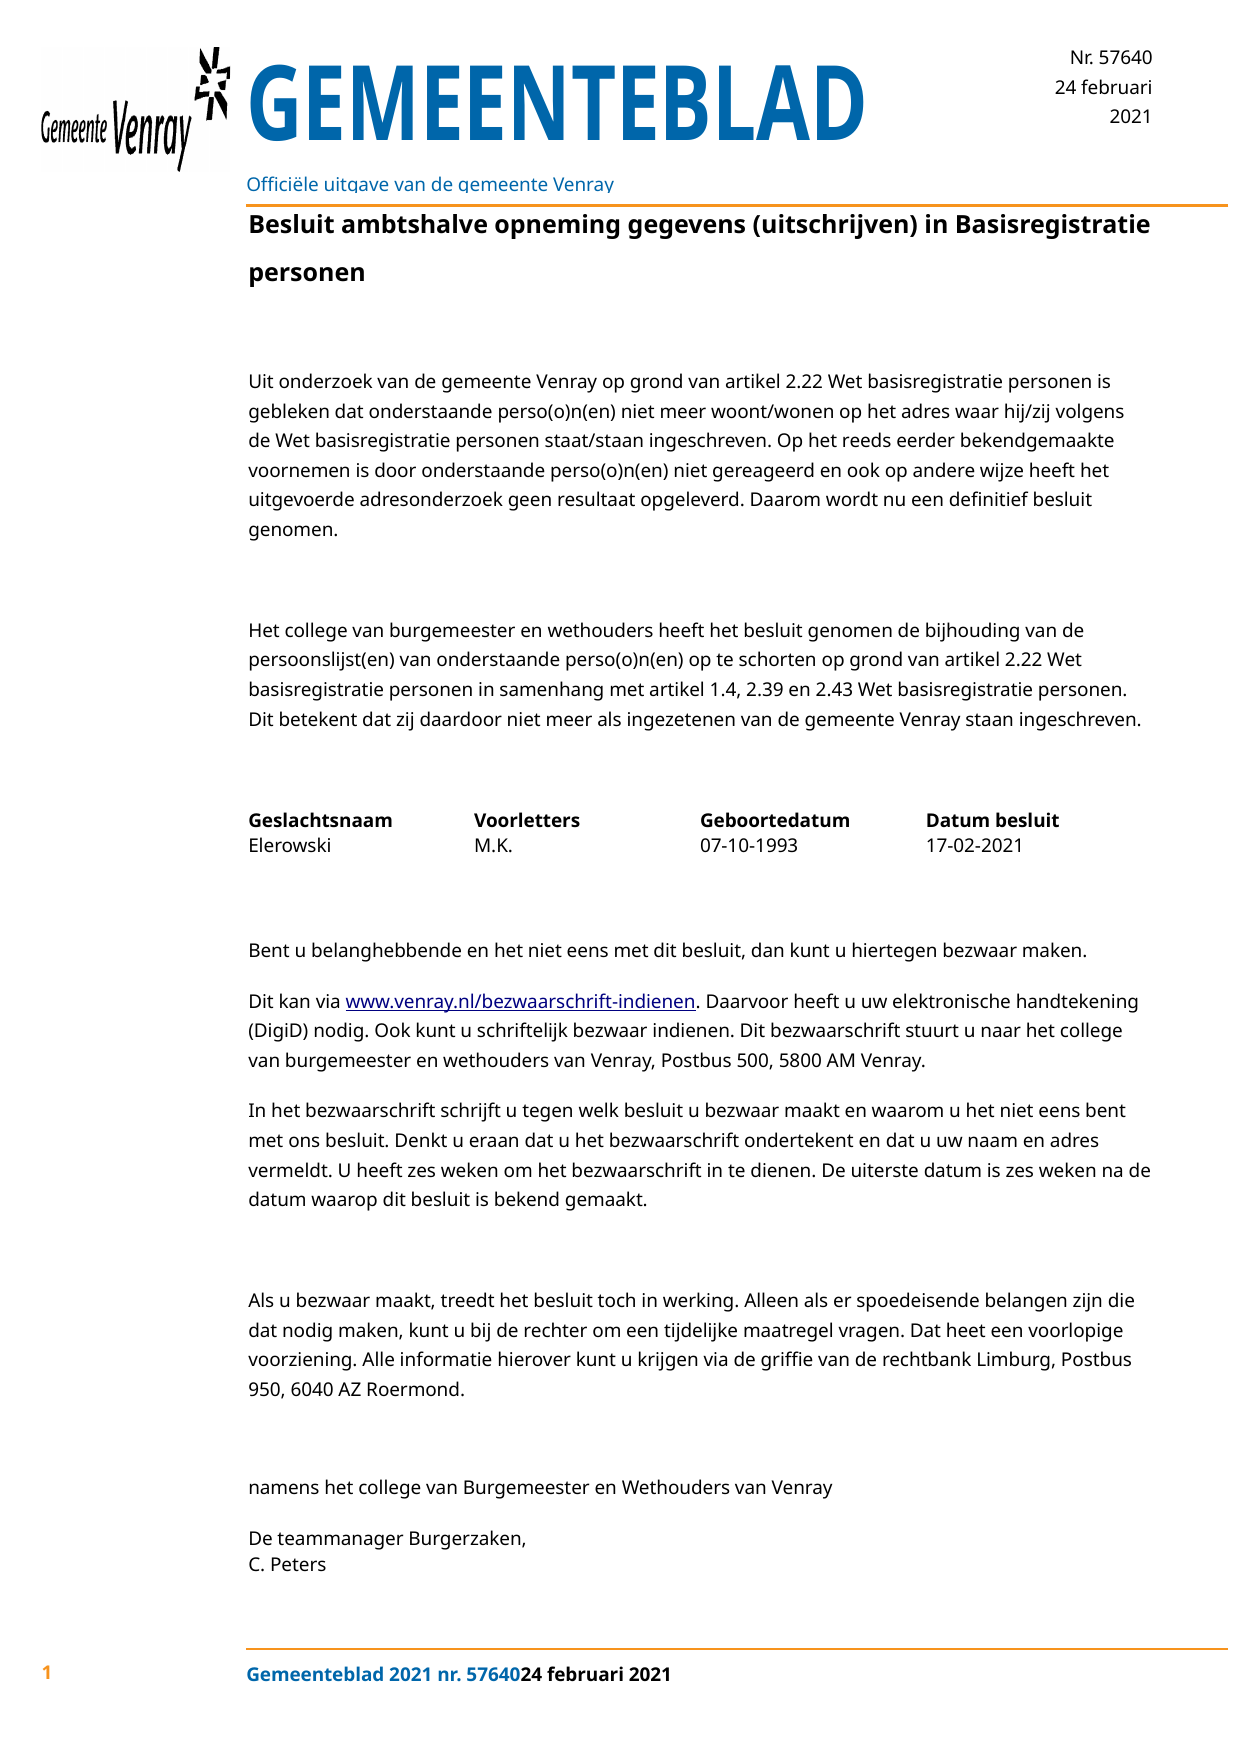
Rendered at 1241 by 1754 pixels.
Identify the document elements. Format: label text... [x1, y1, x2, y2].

table_cell [700, 858, 926, 884]
table_header Datum besluit [926, 807, 1152, 832]
table_cell 07-10-1993 [700, 833, 926, 858]
text Als u bezwaar maakt, treedt het besluit toch in werking. Alleen als er spoedeisende belangen zijn die dat nodig maken, kunt u bij de rechter om een tijdelijke maatregel vragen. Dat heet een voorlopige voorziening. Alle informatie hierover kunt u krijgen via de griffie van de rechtbank Limburg, Postbus 950, 6040 AZ Roermond. [248, 1287, 1152, 1402]
text De teammanager Burgerzaken, [248, 1526, 1152, 1551]
table_cell Elerowski [248, 833, 474, 858]
text In het bezwaarschrift schrijft u tegen welk besluit u bezwaar maakt en waarom u het niet eens bent met ons besluit. Denkt u eraan dat u het bezwaarschrift ondertekent en dat u uw naam en adres vermeldt. U heeft zes weken om het bezwaarschrift in te dienen. De uiterste datum is zes weken na de datum waarop dit besluit is bekend gemaakt. [248, 1098, 1152, 1212]
table_cell M.K. [474, 833, 700, 858]
table_header Geslachtsnaam [248, 807, 474, 832]
text Het college van burgemeester en wethouders heeft het besluit genomen de bijhouding van de persoonslijst(en) van onderstaande perso(o)n(en) op te schorten op grond van artikel 2.22 Wet basisregistratie personen in samenhang met artikel 1.4, 2.39 en 2.43 Wet basisregistratie personen. Dit betekent dat zij daardoor niet meer als ingezetenen van de gemeente Venray staan ingeschreven. [248, 617, 1152, 732]
text C. Peters [248, 1551, 1152, 1577]
picture [41, 47, 231, 172]
table_cell [248, 858, 474, 884]
text Uit onderzoek van de gemeente Venray op grond van artikel 2.22 Wet basisregistratie personen is gebleken dat onderstaande perso(o)n(en) niet meer woont/wonen op het adres waar hij/zij volgens de Wet basisregistratie personen staat/staan ingeschreven. Op het reeds eerder bekendgemaakte voornemen is door onderstaande perso(o)n(en) niet gereageerd en ook op andere wijze heeft het uitgevoerde adresonderzoek geen resultaat opgeleverd. Daarom wordt nu een definitief besluit genomen. [248, 368, 1152, 542]
text Dit kan via www.venray.nl/bezwaarschrift-indienen. Daarvoor heeft u uw elektronische handtekening (DigiD) nodig. Ook kunt u schriftelijk bezwaar indienen. Dit bezwaarschrift stuurt u naar het college van burgemeester en wethouders van Venray, Postbus 500, 5800 AM Venray. [248, 988, 1152, 1073]
table_header Geboortedatum [700, 807, 926, 832]
text Bent u belanghebbende en het niet eens met dit besluit, dan kunt u hiertegen bezwaar maken. [248, 938, 1152, 963]
text Besluit ambtshalve opneming gegevens (uitschrijven) in Basisregistratie personen [248, 207, 1152, 288]
table_cell [474, 858, 700, 884]
text namens het college van Burgemeester en Wethouders van Venray [248, 1474, 1152, 1500]
table_cell [926, 858, 1152, 884]
table_cell 17-02-2021 [926, 833, 1152, 858]
table_header Voorletters [474, 807, 700, 832]
